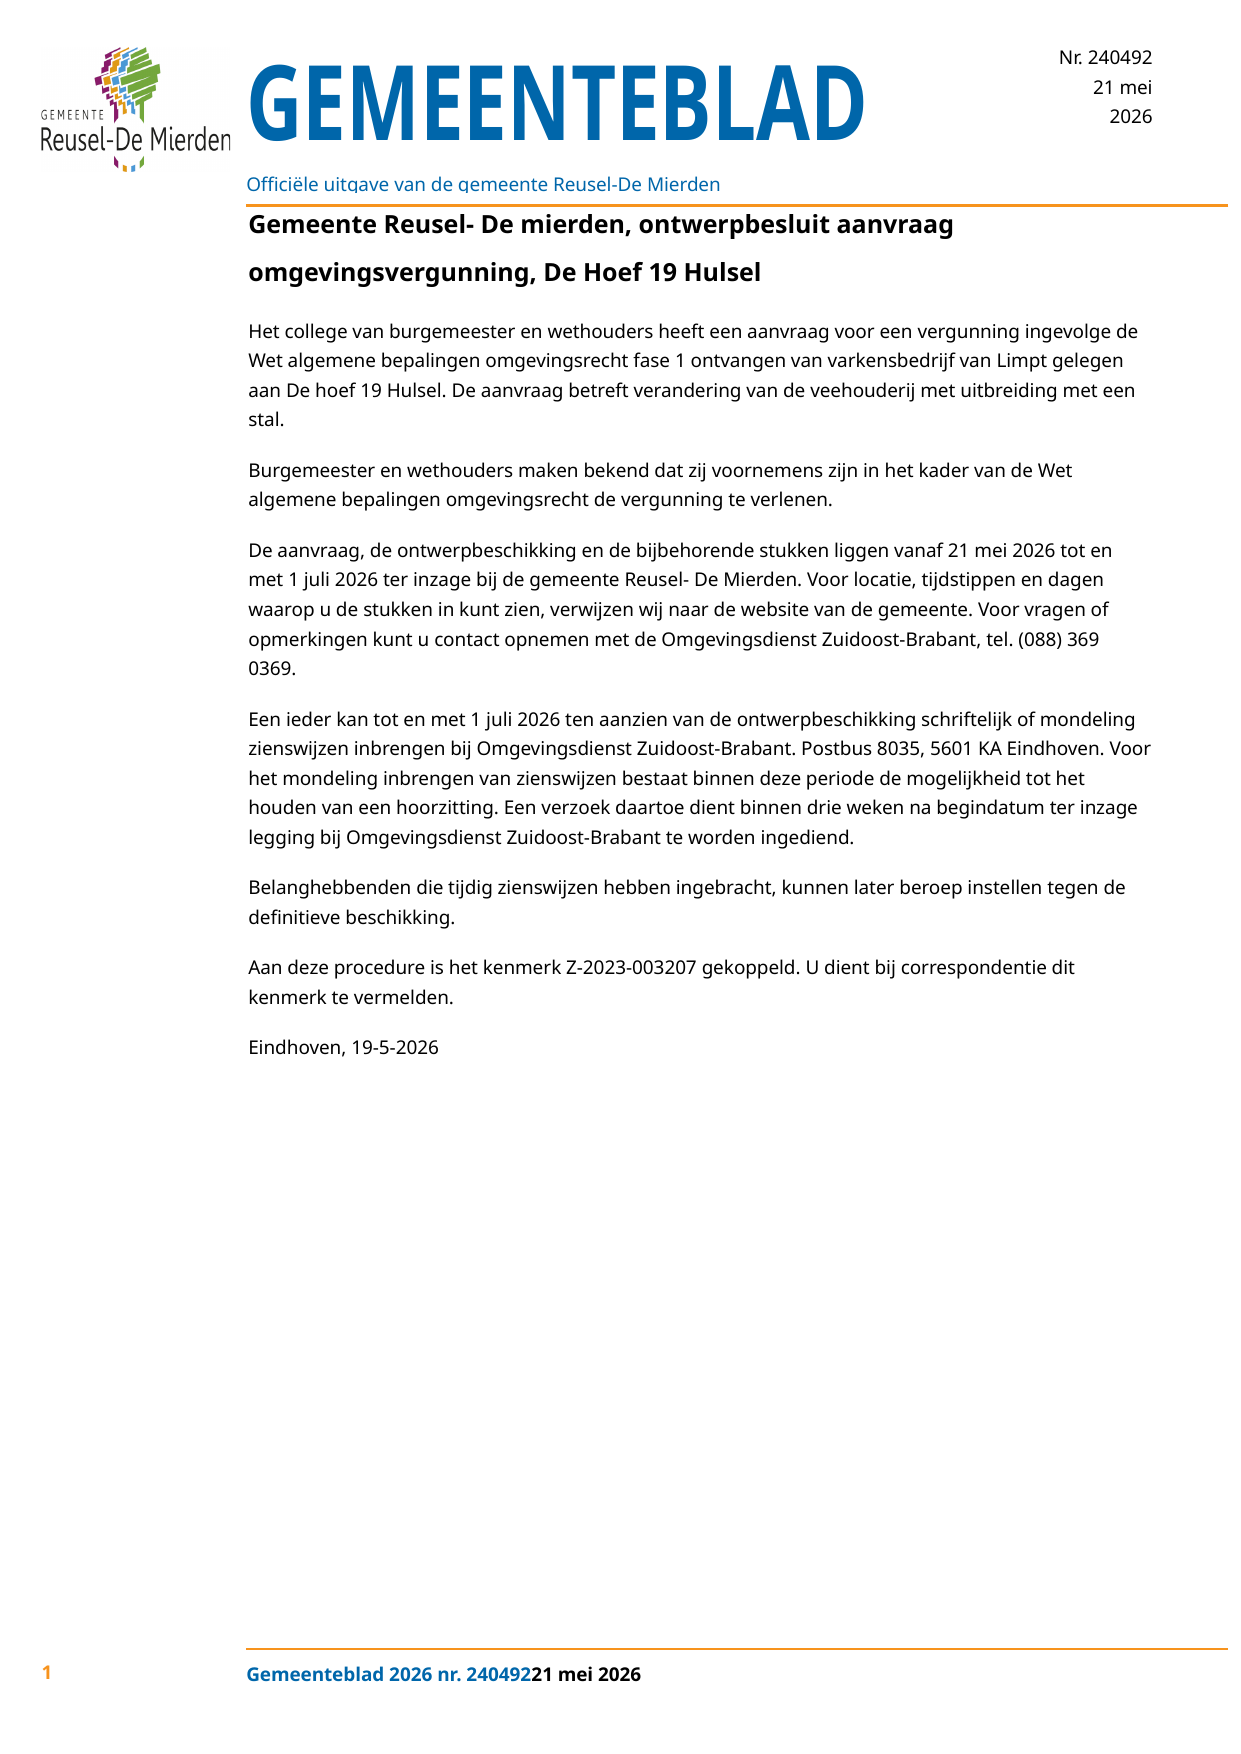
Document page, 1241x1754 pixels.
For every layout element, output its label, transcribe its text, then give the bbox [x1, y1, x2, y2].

text Burgemeester en wethouders maken bekend dat zij voornemens zijn in het kader van de Wet algemene bepalingen omgevingsrecht de vergunning te verlenen. [248, 457, 1152, 512]
picture [41, 47, 231, 172]
text Het college van burgemeester en wethouders heeft een aanvraag voor een vergunning ingevolge de Wet algemene bepalingen omgevingsrecht fase 1 ontvangen van varkensbedrijf van Limpt gelegen aan De hoef 19 Hulsel. De aanvraag betreft verandering van de veehouderij met uitbreiding met een stal. [248, 318, 1152, 432]
text De aanvraag, de ontwerpbeschikking en de bijbehorende stukken liggen vanaf 21 mei 2026 tot en met 1 juli 2026 ter inzage bij de gemeente Reusel- De Mierden. Voor locatie, tijdstippen en dagen waarop u de stukken in kunt zien, verwijzen wij naar de website van de gemeente. Voor vragen of opmerkingen kunt u contact opnemen met de Omgevingsdienst Zuidoost-Brabant, tel. (088) 369 0369. [248, 537, 1152, 681]
text Aan deze procedure is het kenmerk Z-2023-003207 gekoppeld. U dient bij correspondentie dit kenmerk te vermelden. [248, 954, 1152, 1010]
text Gemeente Reusel- De mierden, ontwerpbesluit aanvraag omgevingsvergunning, De Hoef 19 Hulsel [248, 207, 1152, 288]
text Eindhoven, 19-5-2026 [248, 1034, 1152, 1060]
text Een ieder kan tot en met 1 juli 2026 ten aanzien van de ontwerpbeschikking schriftelijk of mondeling zienswijzen inbrengen bij Omgevingsdienst Zuidoost-Brabant. Postbus 8035, 5601 KA Eindhoven. Voor het mondeling inbrengen van zienswijzen bestaat binnen deze periode de mogelijkheid tot het houden van een hoorzitting. Een verzoek daartoe dient binnen drie weken na begindatum ter inzage legging bij Omgevingsdienst Zuidoost-Brabant te worden ingediend. [248, 706, 1152, 850]
text Belanghebbenden die tijdig zienswijzen hebben ingebracht, kunnen later beroep instellen tegen de definitieve beschikking. [248, 874, 1152, 930]
